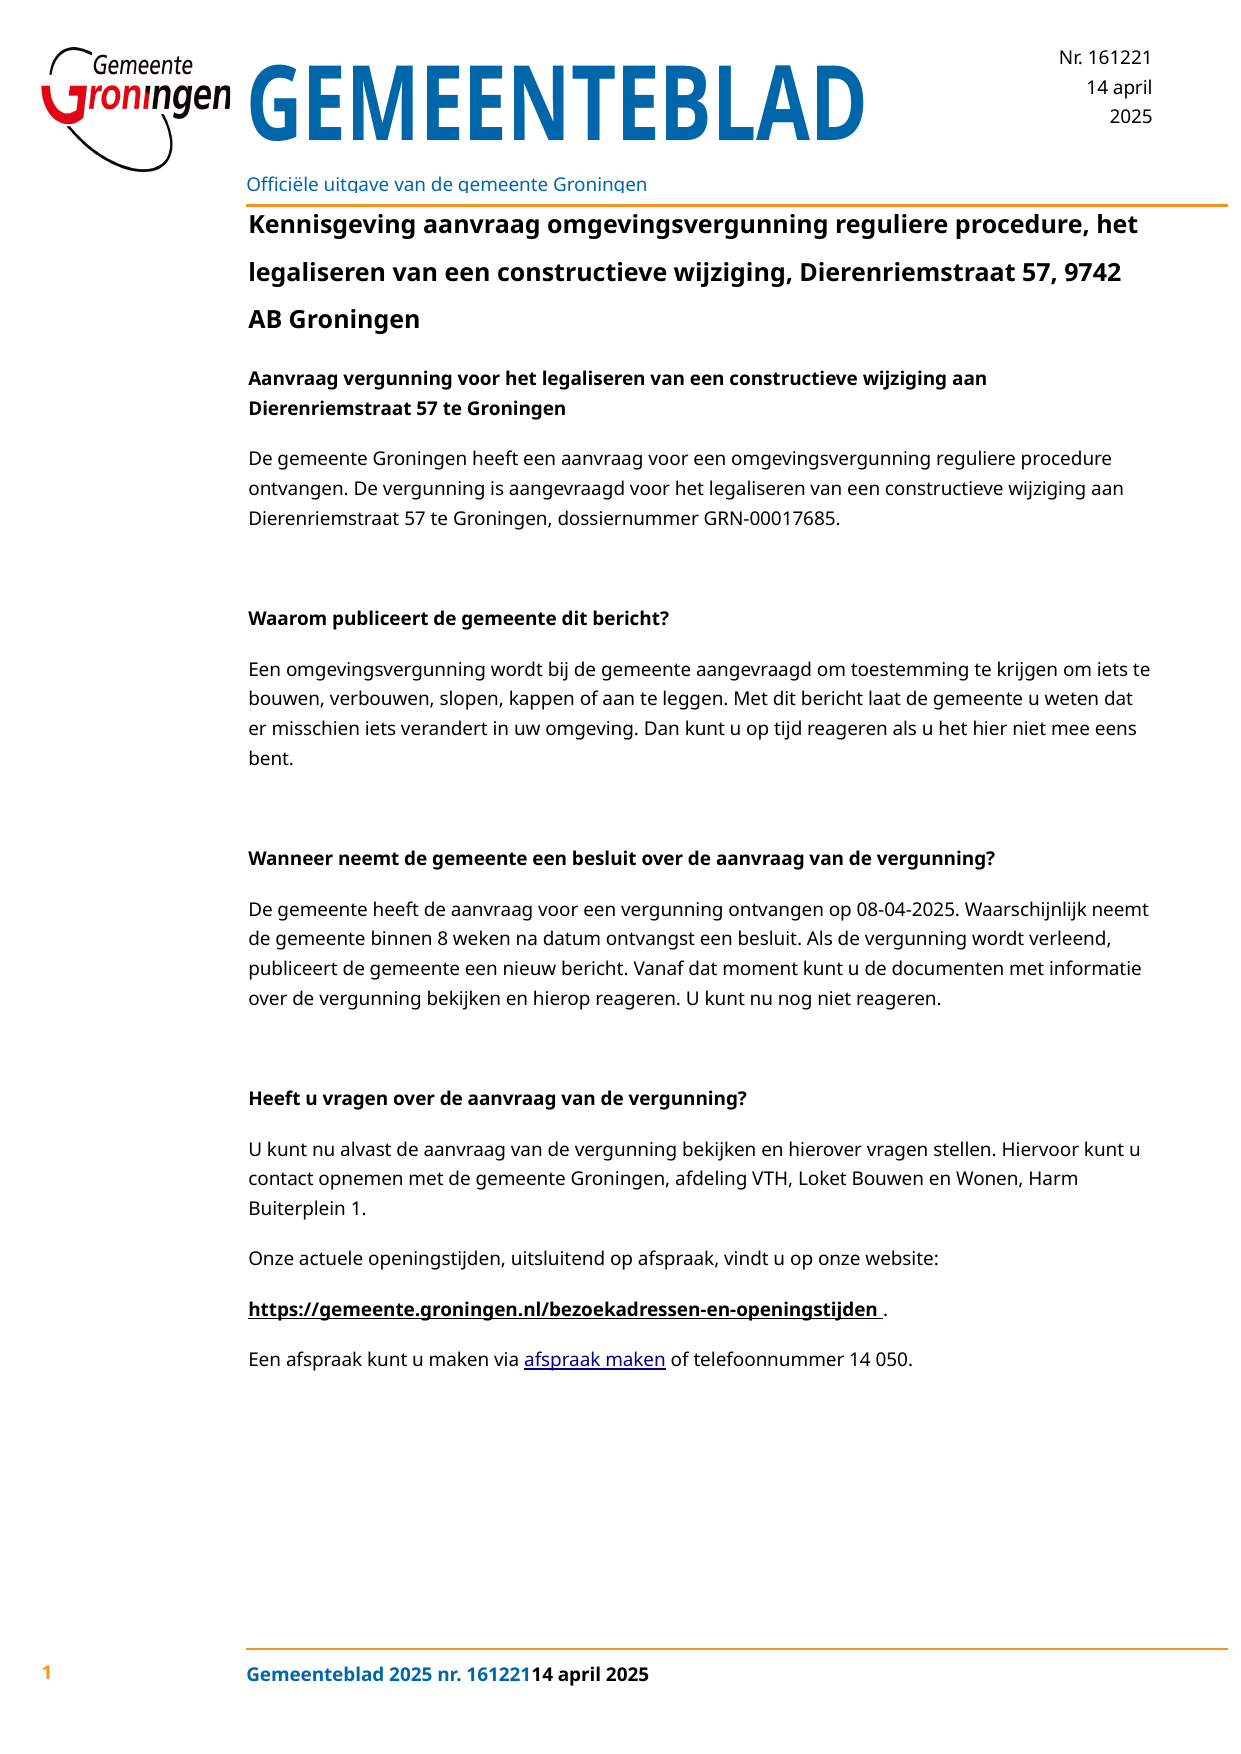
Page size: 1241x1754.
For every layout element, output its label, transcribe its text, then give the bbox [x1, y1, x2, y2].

text Wanneer neemt de gemeente een besluit over de aanvraag van de vergunning? [248, 846, 1152, 871]
text De gemeente Groningen heeft een aanvraag voor een omgevingsvergunning reguliere procedure ontvangen. De vergunning is aangevraagd voor het legaliseren van een constructieve wijziging aan Dierenriemstraat 57 te Groningen, dossiernummer GRN-00017685. [248, 446, 1152, 530]
text Een afspraak kunt u maken via afspraak maken of telefoonnummer 14 050. [248, 1346, 1152, 1372]
text Waarom publiceert de gemeente dit bericht? [248, 606, 1152, 631]
text De gemeente heeft de aanvraag voor een vergunning ontvangen op 08-04-2025. Waarschijnlijk neemt de gemeente binnen 8 weken na datum ontvangst een besluit. Als de vergunning wordt verleend, publiceert de gemeente een nieuw bericht. Vanaf dat moment kunt u de documenten met informatie over de vergunning bekijken en hierop reageren. U kunt nu nog niet reageren. [248, 896, 1152, 1010]
text U kunt nu alvast de aanvraag van de vergunning bekijken en hierover vragen stellen. Hiervoor kunt u contact opnemen met de gemeente Groningen, afdeling VTH, Loket Bouwen en Wonen, Harm Buiterplein 1. [248, 1136, 1152, 1221]
text Onze actuele openingstijden, uitsluitend op afspraak, vindt u op onze website: [248, 1246, 1152, 1271]
text Kennisgeving aanvraag omgevingsvergunning reguliere procedure, het legaliseren van een constructieve wijziging, Dierenriemstraat 57, 9742 AB Groningen [248, 207, 1152, 336]
text Een omgevingsvergunning wordt bij de gemeente aangevraagd om toestemming te krijgen om iets te bouwen, verbouwen, slopen, kappen of aan te leggen. Met dit bericht laat de gemeente u weten dat er misschien iets verandert in uw omgeving. Dan kunt u op tijd reageren als u het hier niet mee eens bent. [248, 656, 1152, 770]
text Heeft u vragen over de aanvraag van de vergunning? [248, 1086, 1152, 1111]
text https://gemeente.groningen.nl/bezoekadressen-en-openingstijden . [248, 1296, 1152, 1322]
text Aanvraag vergunning voor het legaliseren van een constructieve wijziging aan Dierenriemstraat 57 te Groningen [248, 366, 1152, 421]
picture [41, 47, 231, 172]
